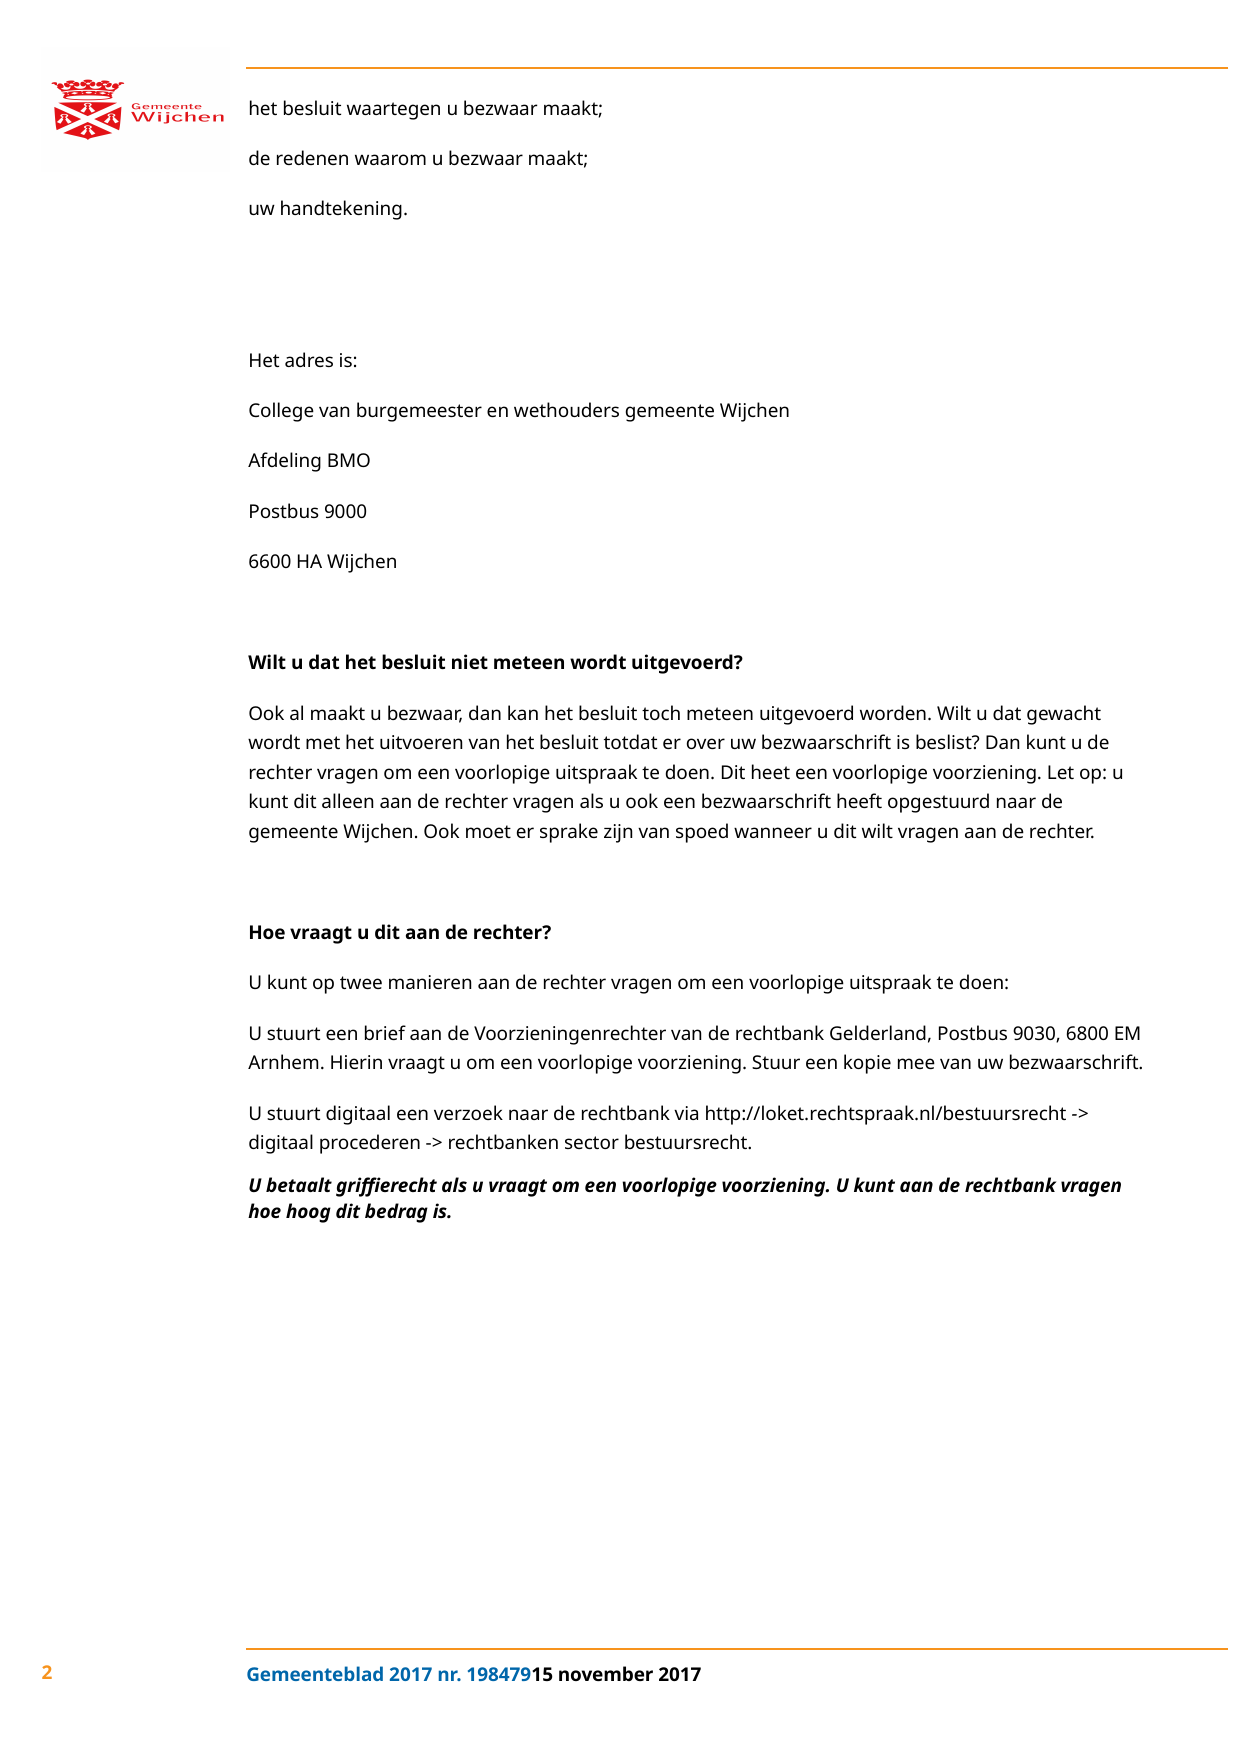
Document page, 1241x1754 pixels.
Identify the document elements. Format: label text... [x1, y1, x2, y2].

text Het adres is: [248, 347, 1152, 373]
text Postbus 9000 [248, 498, 1152, 524]
text U stuurt een brief aan de Voorzieningenrechter van de rechtbank Gelderland, Postbus 9030, 6800 EM Arnhem. Hierin vraagt u om een voorlopige voorziening. Stuur een kopie mee van uw bezwaarschrift. [248, 1020, 1152, 1075]
text het besluit waartegen u bezwaar maakt; [248, 95, 1152, 121]
text U kunt op twee manieren aan de rechter vragen om een voorlopige uitspraak te doen: [248, 969, 1152, 995]
text uw handtekening. [248, 196, 1152, 221]
text Hoe vraagt u dit aan de rechter? [248, 919, 1152, 945]
text U betaalt griffierecht als u vraagt om een voorlopige voorziening. U kunt aan de rechtbank vragen hoe hoog dit bedrag is. [248, 1172, 1152, 1224]
text Wilt u dat het besluit niet meteen wordt uitgevoerd? [248, 649, 1152, 675]
picture [41, 47, 231, 172]
text Ook al maakt u bezwaar, dan kan het besluit toch meteen uitgevoerd worden. Wilt u dat gewacht wordt met het uitvoeren van het besluit totdat er over uw bezwaarschrift is beslist? Dan kunt u de rechter vragen om een voorlopige uitspraak te doen. Dit heet een voorlopige voorziening. Let op: u kunt dit alleen aan de rechter vragen als u ook een bezwaarschrift heeft opgestuurd naar de gemeente Wijchen. Ook moet er sprake zijn van spoed wanneer u dit wilt vragen aan de rechter. [248, 700, 1152, 844]
text U stuurt digitaal een verzoek naar de rechtbank via http://loket.rechtspraak.nl/bestuursrecht -> digitaal procederen -> rechtbanken sector bestuursrecht. [248, 1100, 1152, 1155]
text de redenen waarom u bezwaar maakt; [248, 145, 1152, 171]
text College van burgemeester en wethouders gemeente Wijchen [248, 397, 1152, 423]
text Afdeling BMO [248, 448, 1152, 473]
text 6600 HA Wijchen [248, 548, 1152, 574]
